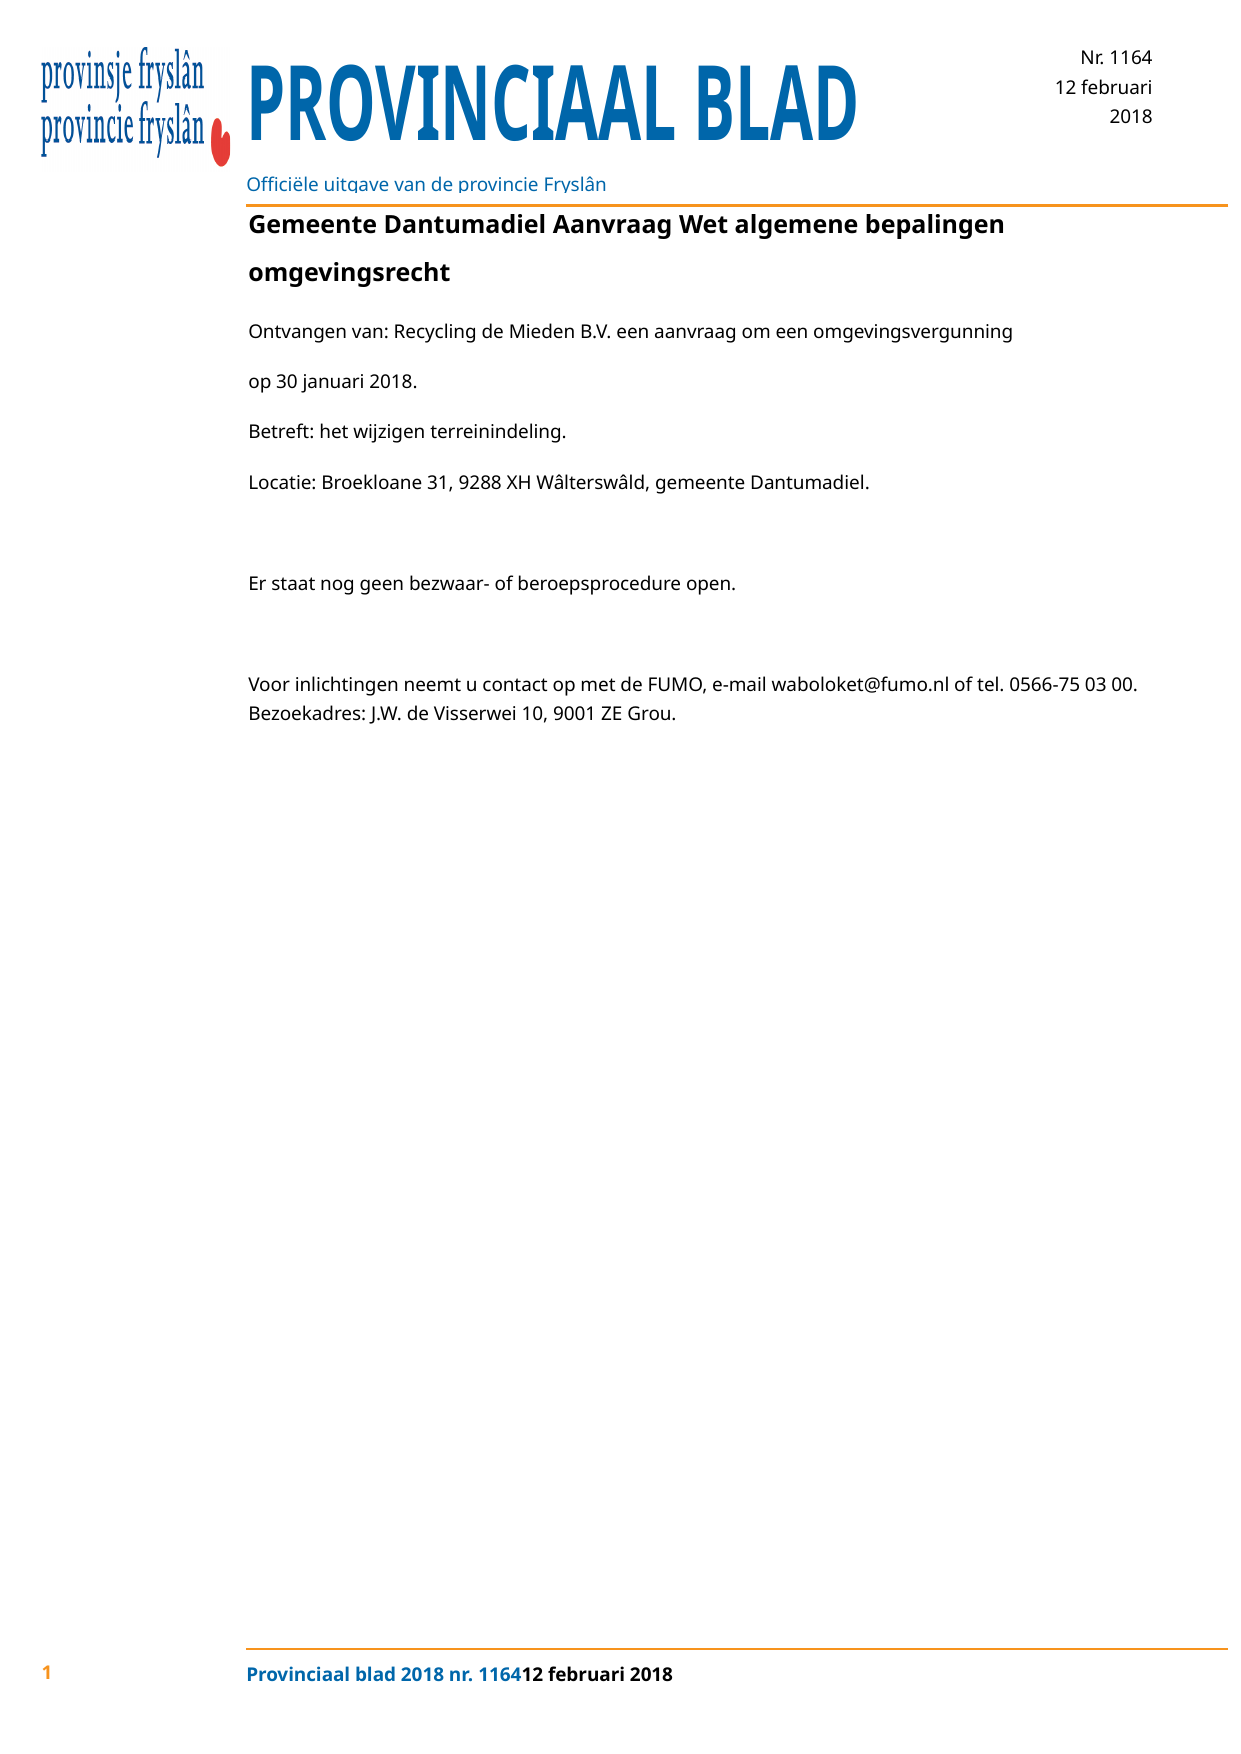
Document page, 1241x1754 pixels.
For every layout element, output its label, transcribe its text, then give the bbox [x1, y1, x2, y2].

text Gemeente Dantumadiel Aanvraag Wet algemene bepalingen omgevingsrecht [248, 207, 1152, 288]
text Betreft: het wijzigen terreinindeling. [248, 419, 1152, 444]
text Ontvangen van: Recycling de Mieden B.V. een aanvraag om een omgevingsvergunning [248, 318, 1152, 344]
text Voor inlichtingen neemt u contact op met de FUMO, e-mail waboloket@fumo.nl of tel. 0566-75 03 00. Bezoekadres: J.W. de Visserwei 10, 9001 ZE Grou. [248, 671, 1152, 726]
picture [41, 47, 231, 172]
text Er staat nog geen bezwaar- of beroepsprocedure open. [248, 570, 1152, 596]
text op 30 januari 2018. [248, 368, 1152, 394]
text Locatie: Broekloane 31, 9288 XH Wâlterswâld, gemeente Dantumadiel. [248, 469, 1152, 495]
